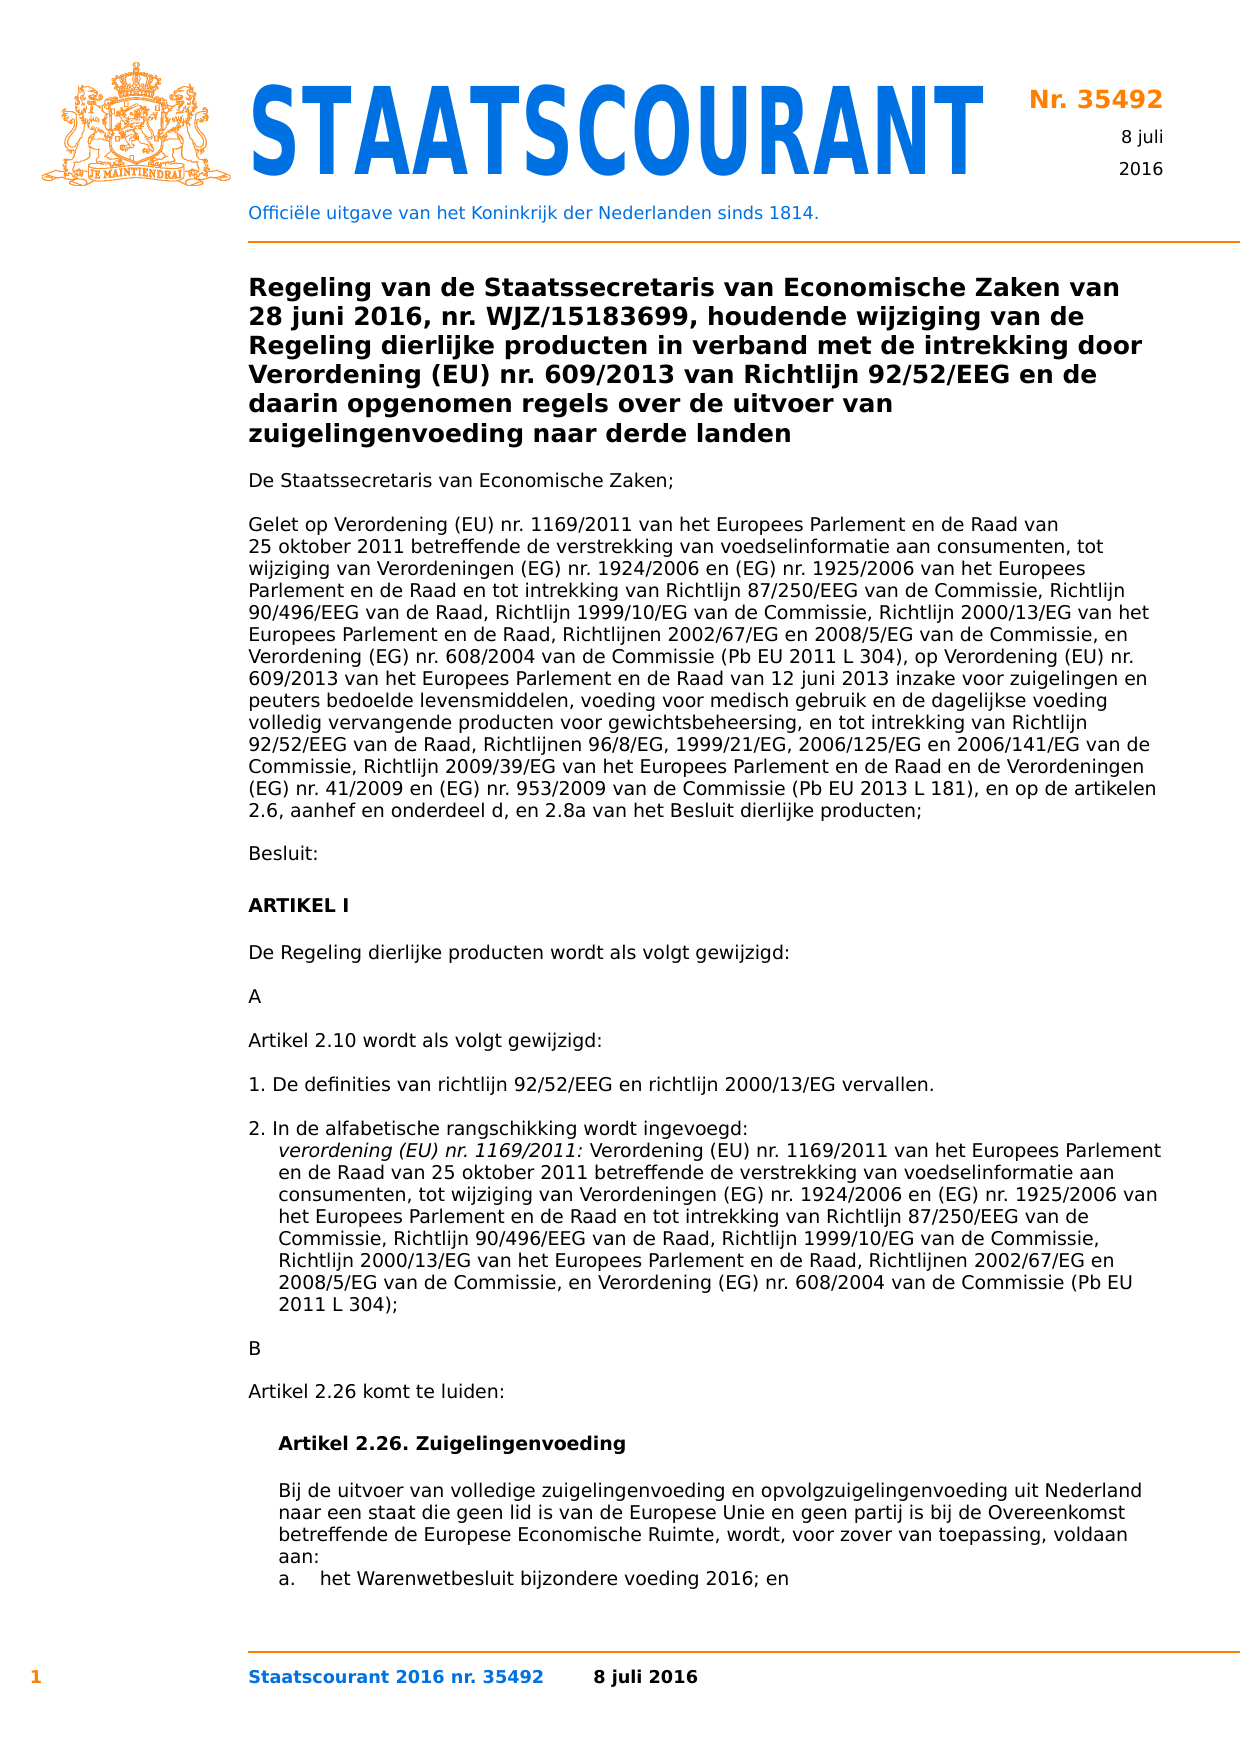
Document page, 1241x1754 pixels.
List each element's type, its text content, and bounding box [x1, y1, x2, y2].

text Gelet op Verordening (EU) nr. 1169/2011 van het Europees Parlement en de Raad van 25 oktober 2011 betreffende de verstrekking van voedselinformatie aan consumenten, tot wijziging van Verordeningen (EG) nr. 1924/2006 en (EG) nr. 1925/2006 van het Europees Parlement en de Raad en tot intrekking van Richtlijn 87/250/EEG van de Commissie, Richtlijn 90/496/EEG van de Raad, Richtlijn 1999/10/EG van de Commissie, Richtlijn 2000/13/EG van het Europees Parlement en de Raad, Richtlijnen 2002/67/EG en 2008/5/EG van de Commissie, en Verordening (EG) nr. 608/2004 van de Commissie (Pb EU 2011 L 304), op Verordening (EU) nr. 609/2013 van het Europees Parlement en de Raad van 12 juni 2013 inzake voor zuigelingen en peuters bedoelde levensmiddelen, voeding voor medisch gebruik en de dagelijkse voeding volledig vervangende producten voor gewichtsbeheersing, en tot intrekking van Richtlijn 92/52/EEG van de Raad, Richtlijnen 96/8/EG, 1999/21/EG, 2006/125/EG en 2006/141/EG van de Commissie, Richtlijn 2009/39/EG van het Europees Parlement en de Raad en de Verordeningen (EG) nr. 41/2009 en (EG) nr. 953/2009 van de Commissie (Pb EU 2013 L 181), en op de artikelen 2.6, aanhef en onderdeel d, en 2.8a van het Besluit dierlijke producten; [248, 514, 1163, 821]
subtitle ARTIKEL I [248, 895, 1163, 917]
text De Regeling dierlijke producten wordt als volgt gewijzigd: [248, 942, 1163, 964]
text De Staatssecretaris van Economische Zaken; [248, 470, 1163, 492]
subtitle Regeling van de Staatssecretaris van Economische Zaken van 28 juni 2016, nr. WJZ/15183699, houdende wijziging van de Regeling dierlijke producten in verband met de intrekking door Verordening (EU) nr. 609/2013 van Richtlijn 92/52/EEG en de daarin opgenomen regels over de uitvoer van zuigelingenvoeding naar derde landen [248, 273, 1163, 448]
picture [41, 62, 231, 186]
text a. het Warenwetbesluit bijzondere voeding 2016; en [278, 1568, 1163, 1590]
text Bij de uitvoer van volledige zuigelingenvoeding en opvolgzuigelingenvoeding uit Nederland naar een staat die geen lid is van de Europese Unie en geen partij is bij de Overeenkomst betreffende de Europese Economische Ruimte, wordt, voor zover van toepassing, voldaan aan: [278, 1480, 1163, 1568]
text verordening (EU) nr. 1169/2011: Verordening (EU) nr. 1169/2011 van het Europees Parlement en de Raad van 25 oktober 2011 betreffende de verstrekking van voedselinformatie aan consumenten, tot wijziging van Verordeningen (EG) nr. 1924/2006 en (EG) nr. 1925/2006 van het Europees Parlement en de Raad en tot intrekking van Richtlijn 87/250/EEG van de Commissie, Richtlijn 90/496/EEG van de Raad, Richtlijn 1999/10/EG van de Commissie, Richtlijn 2000/13/EG van het Europees Parlement en de Raad, Richtlijnen 2002/67/EG en 2008/5/EG van de Commissie, en Verordening (EG) nr. 608/2004 van de Commissie (Pb EU 2011 L 304); [278, 1140, 1163, 1316]
subtitle Artikel 2.26. Zuigelingenvoeding [278, 1433, 1163, 1455]
text 1. De definities van richtlijn 92/52/EEG en richtlijn 2000/13/EG vervallen. [248, 1074, 1163, 1096]
table_header STAATSCOURANT [248, 62, 998, 203]
table_cell 8 juli [998, 121, 1240, 153]
table_cell Officiële uitgave van het Koninkrijk der Nederlanden sinds 1814. [248, 203, 1240, 241]
table_header Nr. 35492 [998, 62, 1240, 121]
text 2. In de alfabetische rangschikking wordt ingevoegd: [248, 1118, 1163, 1140]
text Artikel 2.10 wordt als volgt gewijzigd: [248, 1030, 1163, 1052]
text Artikel 2.26 komt te luiden: [248, 1381, 1163, 1403]
text Besluit: [248, 843, 1163, 865]
table_header [25, 62, 248, 241]
text B [248, 1337, 1163, 1359]
table_cell 2016 [998, 153, 1240, 203]
text A [248, 986, 1163, 1008]
